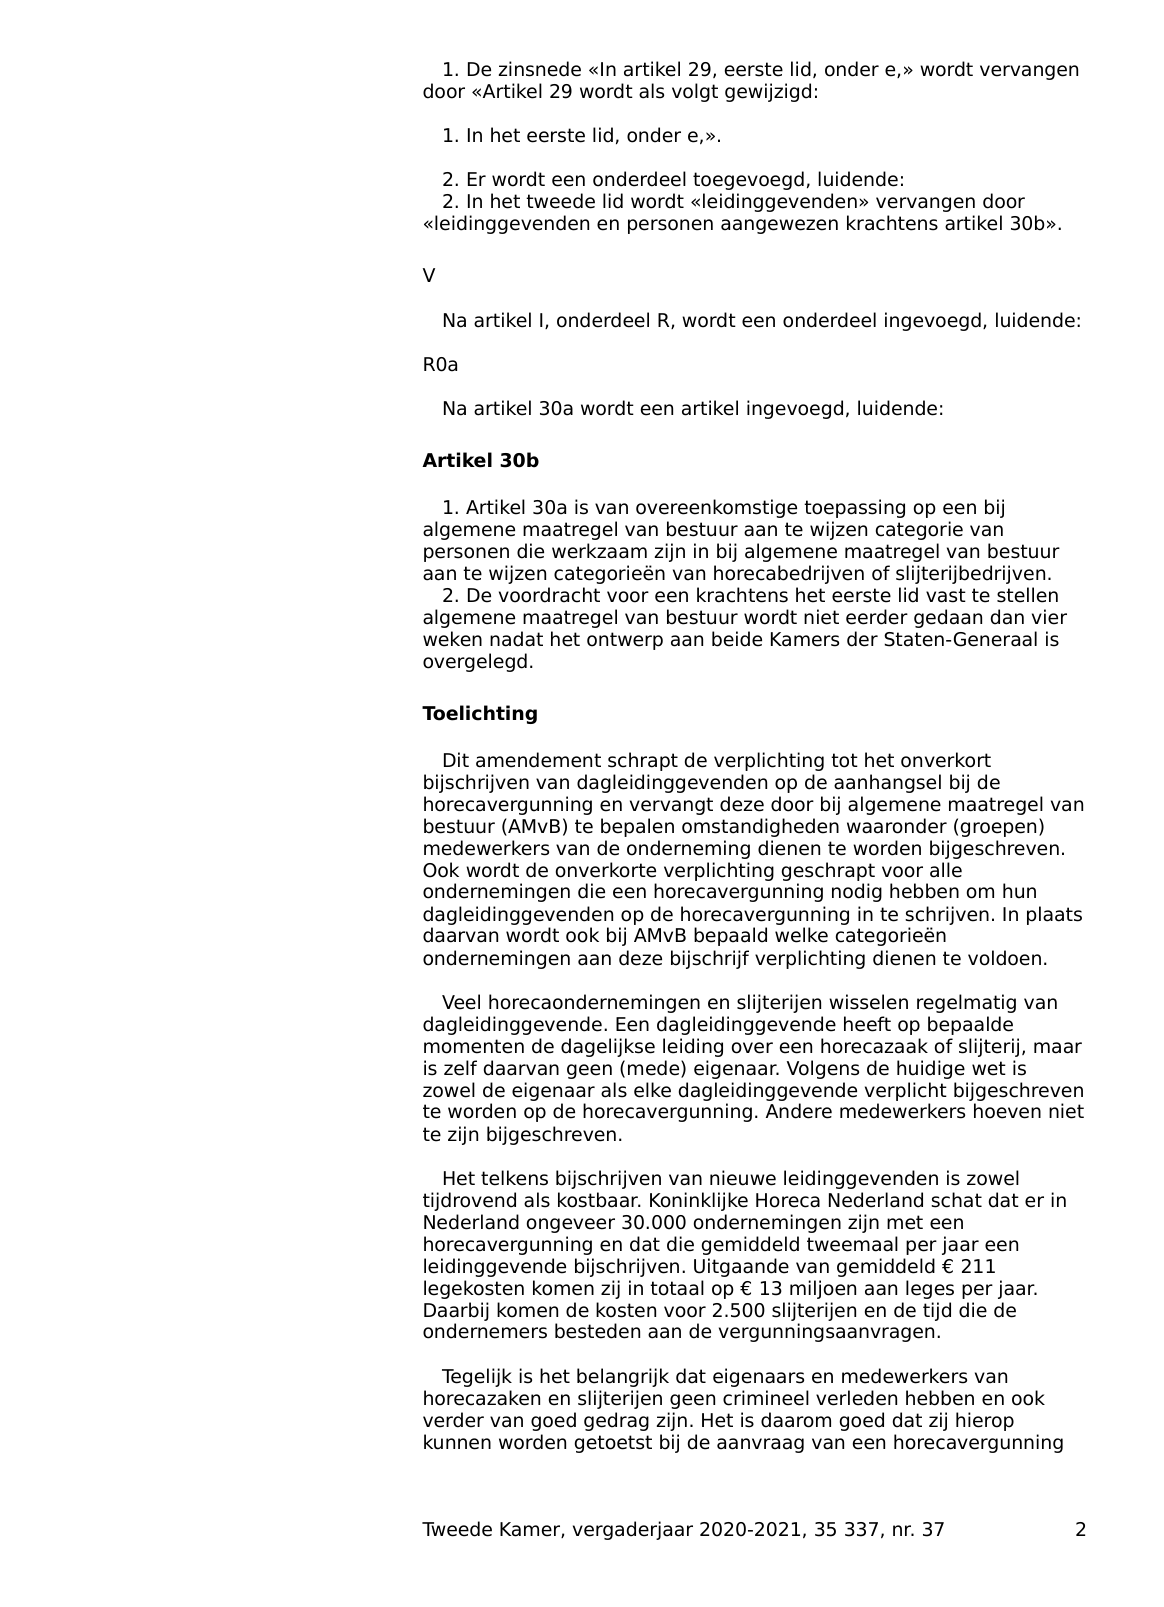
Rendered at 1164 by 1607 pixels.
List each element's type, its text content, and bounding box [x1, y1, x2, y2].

text Na artikel I, onderdeel R, wordt een onderdeel ingevoegd, luidende: [422, 309, 1087, 331]
text Na artikel 30a wordt een artikel ingevoegd, luidende: [422, 398, 1087, 420]
text 1. Artikel 30a is van overeenkomstige toepassing op een bij algemene maatregel van bestuur aan te wijzen categorie van personen die werkzaam zijn in bij algemene maatregel van bestuur aan te wijzen categorieën van horecabedrijven of slijterijbedrijven. [422, 497, 1087, 585]
text 1. In het eerste lid, onder e,». [422, 125, 1087, 147]
text Veel horecaondernemingen en slijterijen wisselen regelmatig van dagleidinggevende. Een dagleidinggevende heeft op bepaalde momenten de dagelijkse leiding over een horecazaak of slijterij, maar is zelf daarvan geen (mede) eigenaar. Volgens de huidige wet is zowel de eigenaar als elke dagleidinggevende verplicht bijgeschreven te worden op de horecavergunning. Andere medewerkers hoeven niet te zijn bijgeschreven. [422, 992, 1087, 1145]
text 2. In het tweede lid wordt «leidinggevenden» vervangen door «leidinggevenden en personen aangewezen krachtens artikel 30b». [422, 191, 1087, 235]
text Tegelijk is het belangrijk dat eigenaars en medewerkers van horecazaken en slijterijen geen crimineel verleden hebben en ook verder van goed gedrag zijn. Het is daarom goed dat zij hierop kunnen worden getoetst bij de aanvraag van een horecavergunning [422, 1366, 1087, 1453]
text R0a [422, 354, 1087, 376]
subtitle Toelichting [422, 703, 1087, 724]
subtitle V [422, 265, 1087, 287]
subtitle Artikel 30b [422, 450, 1087, 472]
text Het telkens bijschrijven van nieuwe leidinggevenden is zowel tijdrovend als kostbaar. Koninklijke Horeca Nederland schat dat er in Nederland ongeveer 30.000 ondernemingen zijn met een horecavergunning en dat die gemiddeld tweemaal per jaar een leidinggevende bijschrijven. Uitgaande van gemiddeld € 211 legekosten komen zij in totaal op € 13 miljoen aan leges per jaar. Daarbij komen de kosten voor 2.500 slijterijen en de tijd die de ondernemers besteden aan de vergunningsaanvragen. [422, 1168, 1087, 1343]
text 1. De zinsnede «In artikel 29, eerste lid, onder e,» wordt vervangen door «Artikel 29 wordt als volgt gewijzigd: [422, 59, 1087, 103]
text Dit amendement schrapt de verplichting tot het onverkort bijschrijven van dagleidinggevenden op de aanhangsel bij de horecavergunning en vervangt deze door bij algemene maatregel van bestuur (AMvB) te bepalen omstandigheden waaronder (groepen) medewerkers van de onderneming dienen te worden bijgeschreven. Ook wordt de onverkorte verplichting geschrapt voor alle ondernemingen die een horecavergunning nodig hebben om hun dagleidinggevenden op de horecavergunning in te schrijven. In plaats daarvan wordt ook bij AMvB bepaald welke categorieën ondernemingen aan deze bijschrijf verplichting dienen te voldoen. [422, 749, 1087, 969]
text 2. De voordracht voor een krachtens het eerste lid vast te stellen algemene maatregel van bestuur wordt niet eerder gedaan dan vier weken nadat het ontwerp aan beide Kamers der Staten-Generaal is overgelegd. [422, 585, 1087, 673]
text 2. Er wordt een onderdeel toegevoegd, luidende: [422, 169, 1087, 191]
